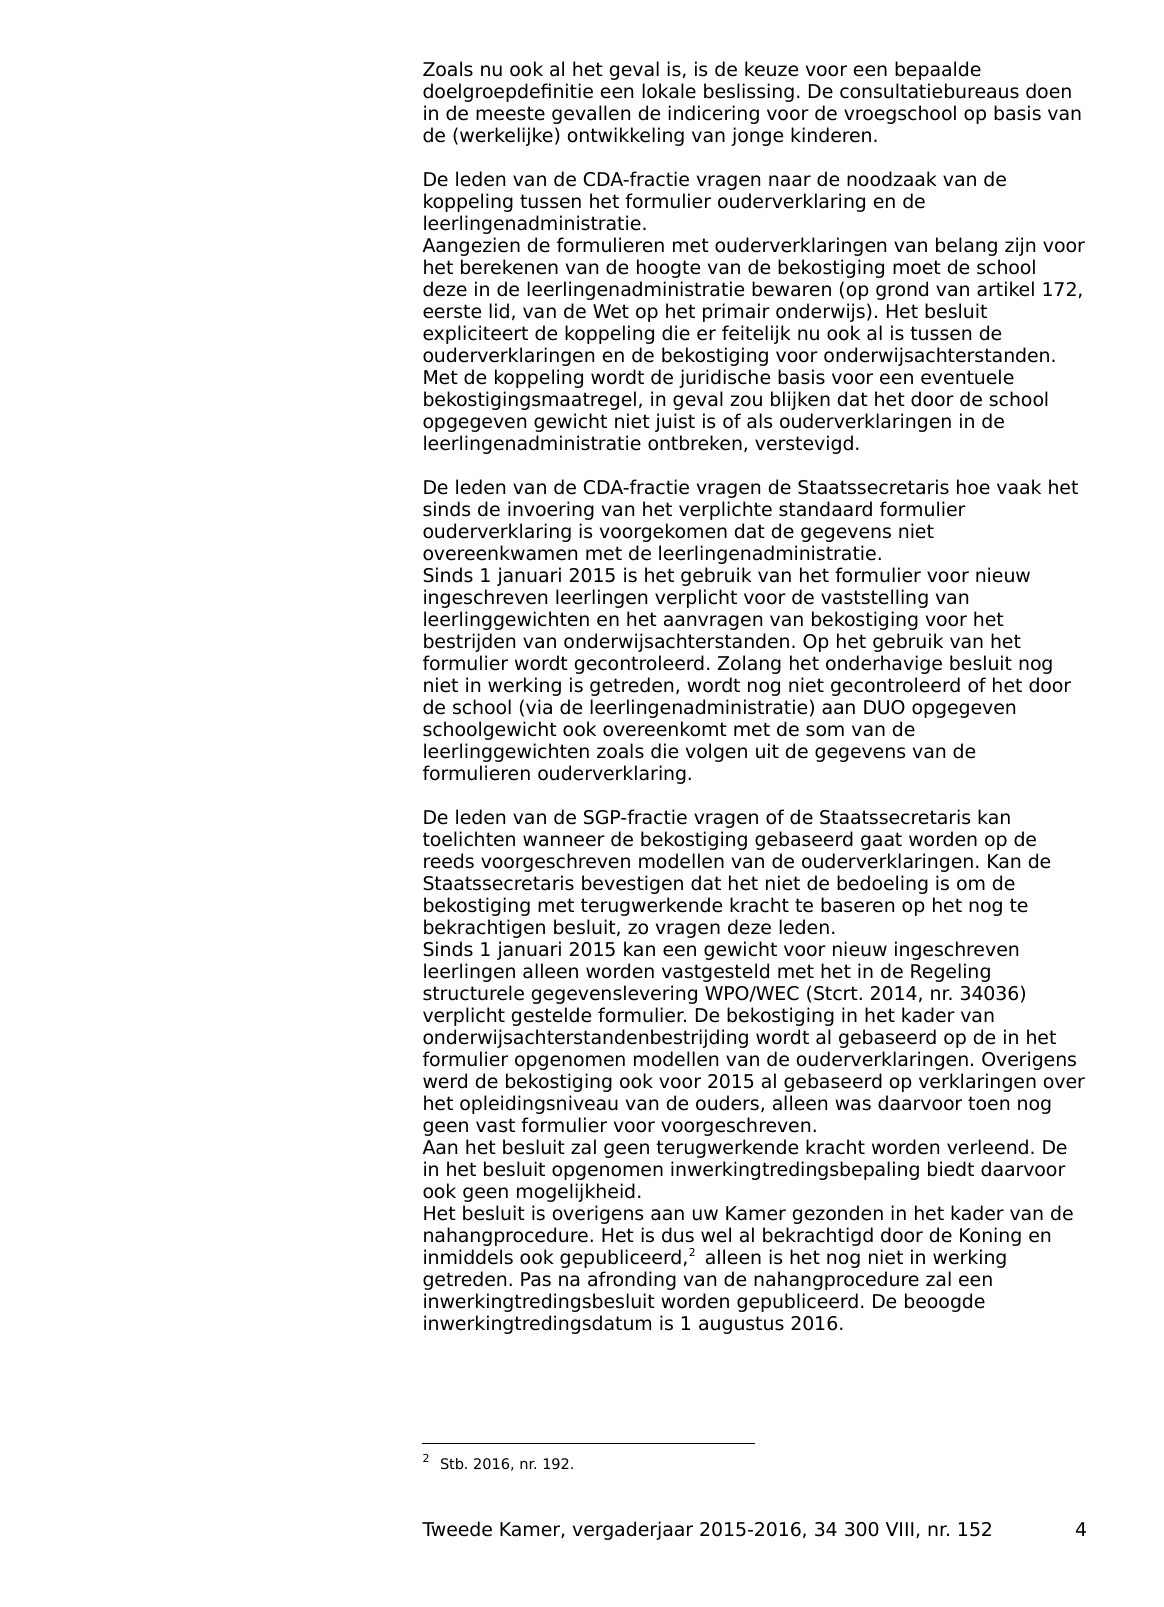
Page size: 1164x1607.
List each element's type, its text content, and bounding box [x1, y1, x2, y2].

text Stb. 2016, nr. 192. [422, 1452, 1087, 1474]
text Het besluit is overigens aan uw Kamer gezonden in het kader van de nahangprocedure. Het is dus wel al bekrachtigd door de Koning en inmiddels ook gepubliceerd, alleen is het nog niet in werking getreden. Pas na afronding van de nahangprocedure zal een inwerkingtredingsbesluit worden gepubliceerd. De beoogde inwerkingtredingsdatum is 1 augustus 2016. [422, 1203, 1087, 1334]
text Aangezien de formulieren met ouderverklaringen van belang zijn voor het berekenen van de hoogte van de bekostiging moet de school deze in de leerlingenadministratie bewaren (op grond van artikel 172, eerste lid, van de Wet op het primair onderwijs). Het besluit expliciteert de koppeling die er feitelijk nu ook al is tussen de ouderverklaringen en de bekostiging voor onderwijsachterstanden. Met de koppeling wordt de juridische basis voor een eventuele bekostigingsmaatregel, in geval zou blijken dat het door de school opgegeven gewicht niet juist is of als ouderverklaringen in de leerlingenadministratie ontbreken, verstevigd. [422, 235, 1087, 455]
text De leden van de SGP-fractie vragen of de Staatssecretaris kan toelichten wanneer de bekostiging gebaseerd gaat worden op de reeds voorgeschreven modellen van de ouderverklaringen. Kan de Staatssecretaris bevestigen dat het niet de bedoeling is om de bekostiging met terugwerkende kracht te baseren op het nog te bekrachtigen besluit, zo vragen deze leden. [422, 807, 1087, 939]
text Sinds 1 januari 2015 kan een gewicht voor nieuw ingeschreven leerlingen alleen worden vastgesteld met het in de Regeling structurele gegevenslevering WPO/WEC (Stcrt. 2014, nr. 34036) verplicht gestelde formulier. De bekostiging in het kader van onderwijsachterstandenbestrijding wordt al gebaseerd op de in het formulier opgenomen modellen van de ouderverklaringen. Overigens werd de bekostiging ook voor 2015 al gebaseerd op verklaringen over het opleidingsniveau van de ouders, alleen was daarvoor toen nog geen vast formulier voor voorgeschreven. [422, 939, 1087, 1137]
text Aan het besluit zal geen terugwerkende kracht worden verleend. De in het besluit opgenomen inwerkingtredingsbepaling biedt daarvoor ook geen mogelijkheid. [422, 1137, 1087, 1203]
text Zoals nu ook al het geval is, is de keuze voor een bepaalde doelgroepdefinitie een lokale beslissing. De consultatiebureaus doen in de meeste gevallen de indicering voor de vroegschool op basis van de (werkelijke) ontwikkeling van jonge kinderen. [422, 59, 1087, 147]
text De leden van de CDA-fractie vragen naar de noodzaak van de koppeling tussen het formulier ouderverklaring en de leerlingenadministratie. [422, 169, 1087, 235]
text Sinds 1 januari 2015 is het gebruik van het formulier voor nieuw ingeschreven leerlingen verplicht voor de vaststelling van leerlinggewichten en het aanvragen van bekostiging voor het bestrijden van onderwijsachterstanden. Op het gebruik van het formulier wordt gecontroleerd. Zolang het onderhavige besluit nog niet in werking is getreden, wordt nog niet gecontroleerd of het door de school (via de leerlingenadministratie) aan DUO opgegeven schoolgewicht ook overeenkomt met de som van de leerlinggewichten zoals die volgen uit de gegevens van de formulieren ouderverklaring. [422, 565, 1087, 785]
text De leden van de CDA-fractie vragen de Staatssecretaris hoe vaak het sinds de invoering van het verplichte standaard formulier ouderverklaring is voorgekomen dat de gegevens niet overeenkwamen met de leerlingenadministratie. [422, 477, 1087, 565]
